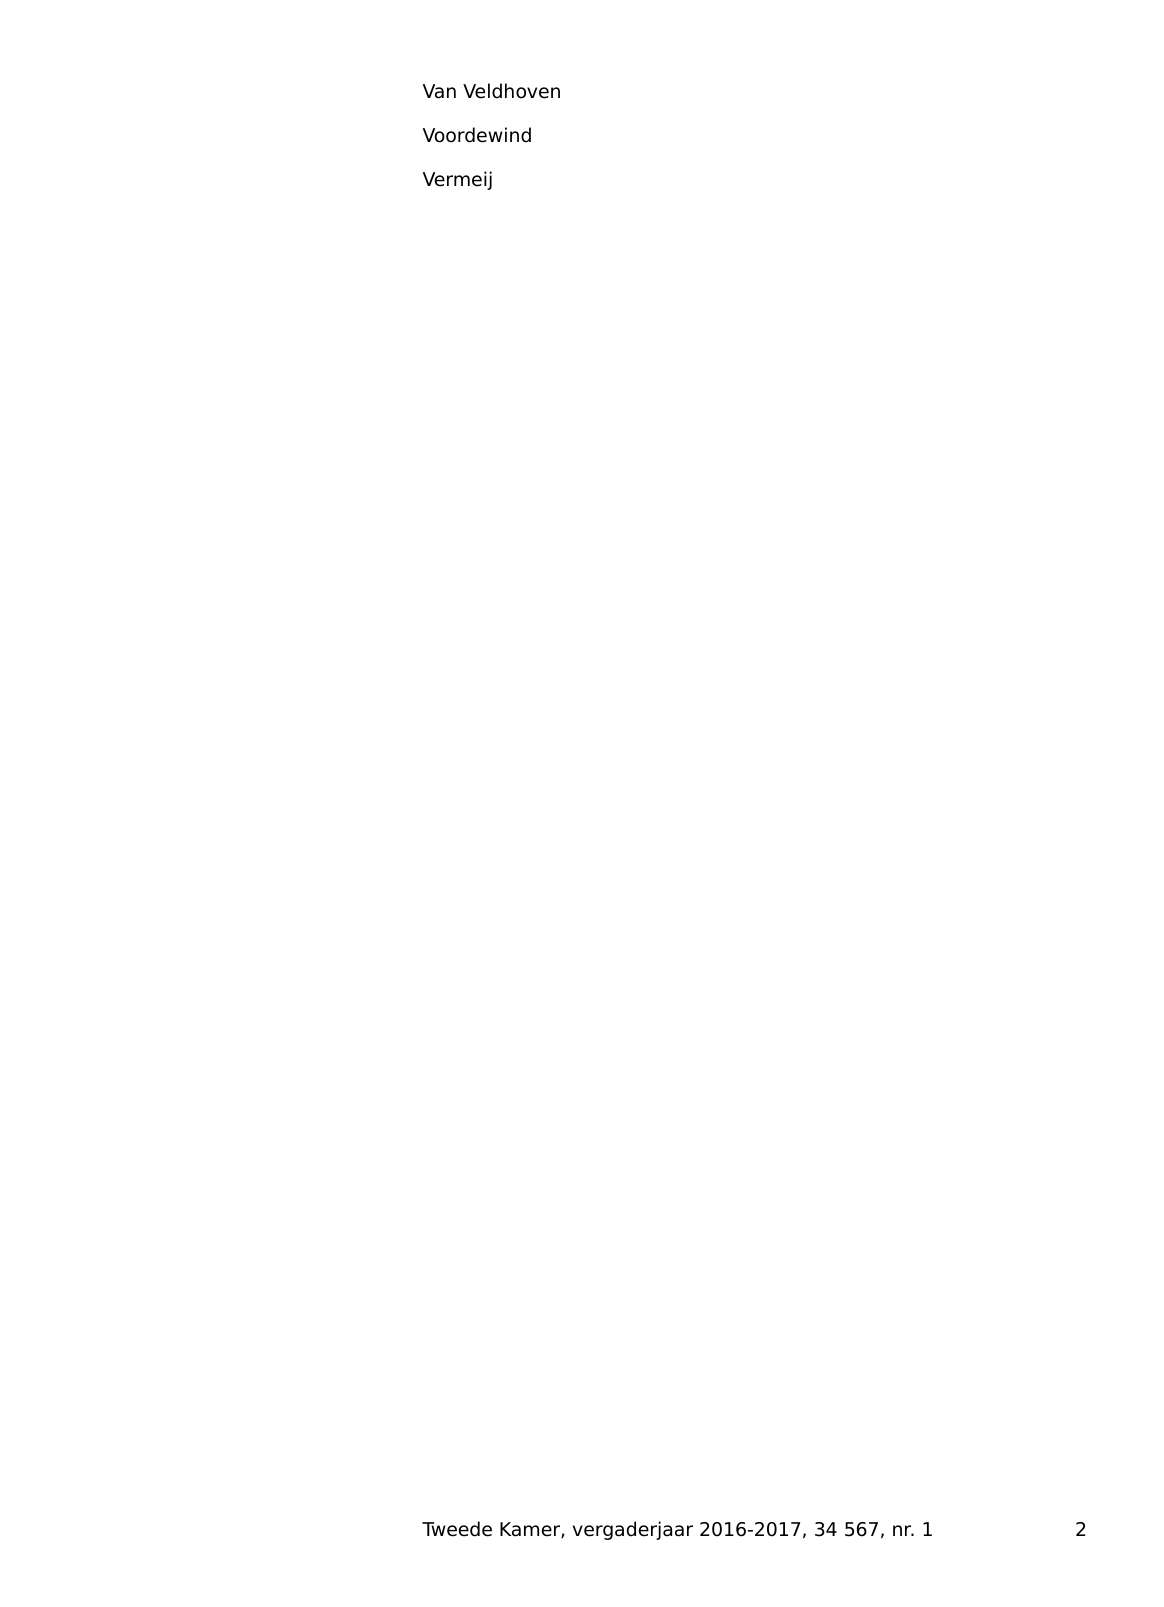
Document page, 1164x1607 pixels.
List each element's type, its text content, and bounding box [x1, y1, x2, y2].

text Van Veldhoven Voordewind Vermeij [422, 59, 1087, 191]
